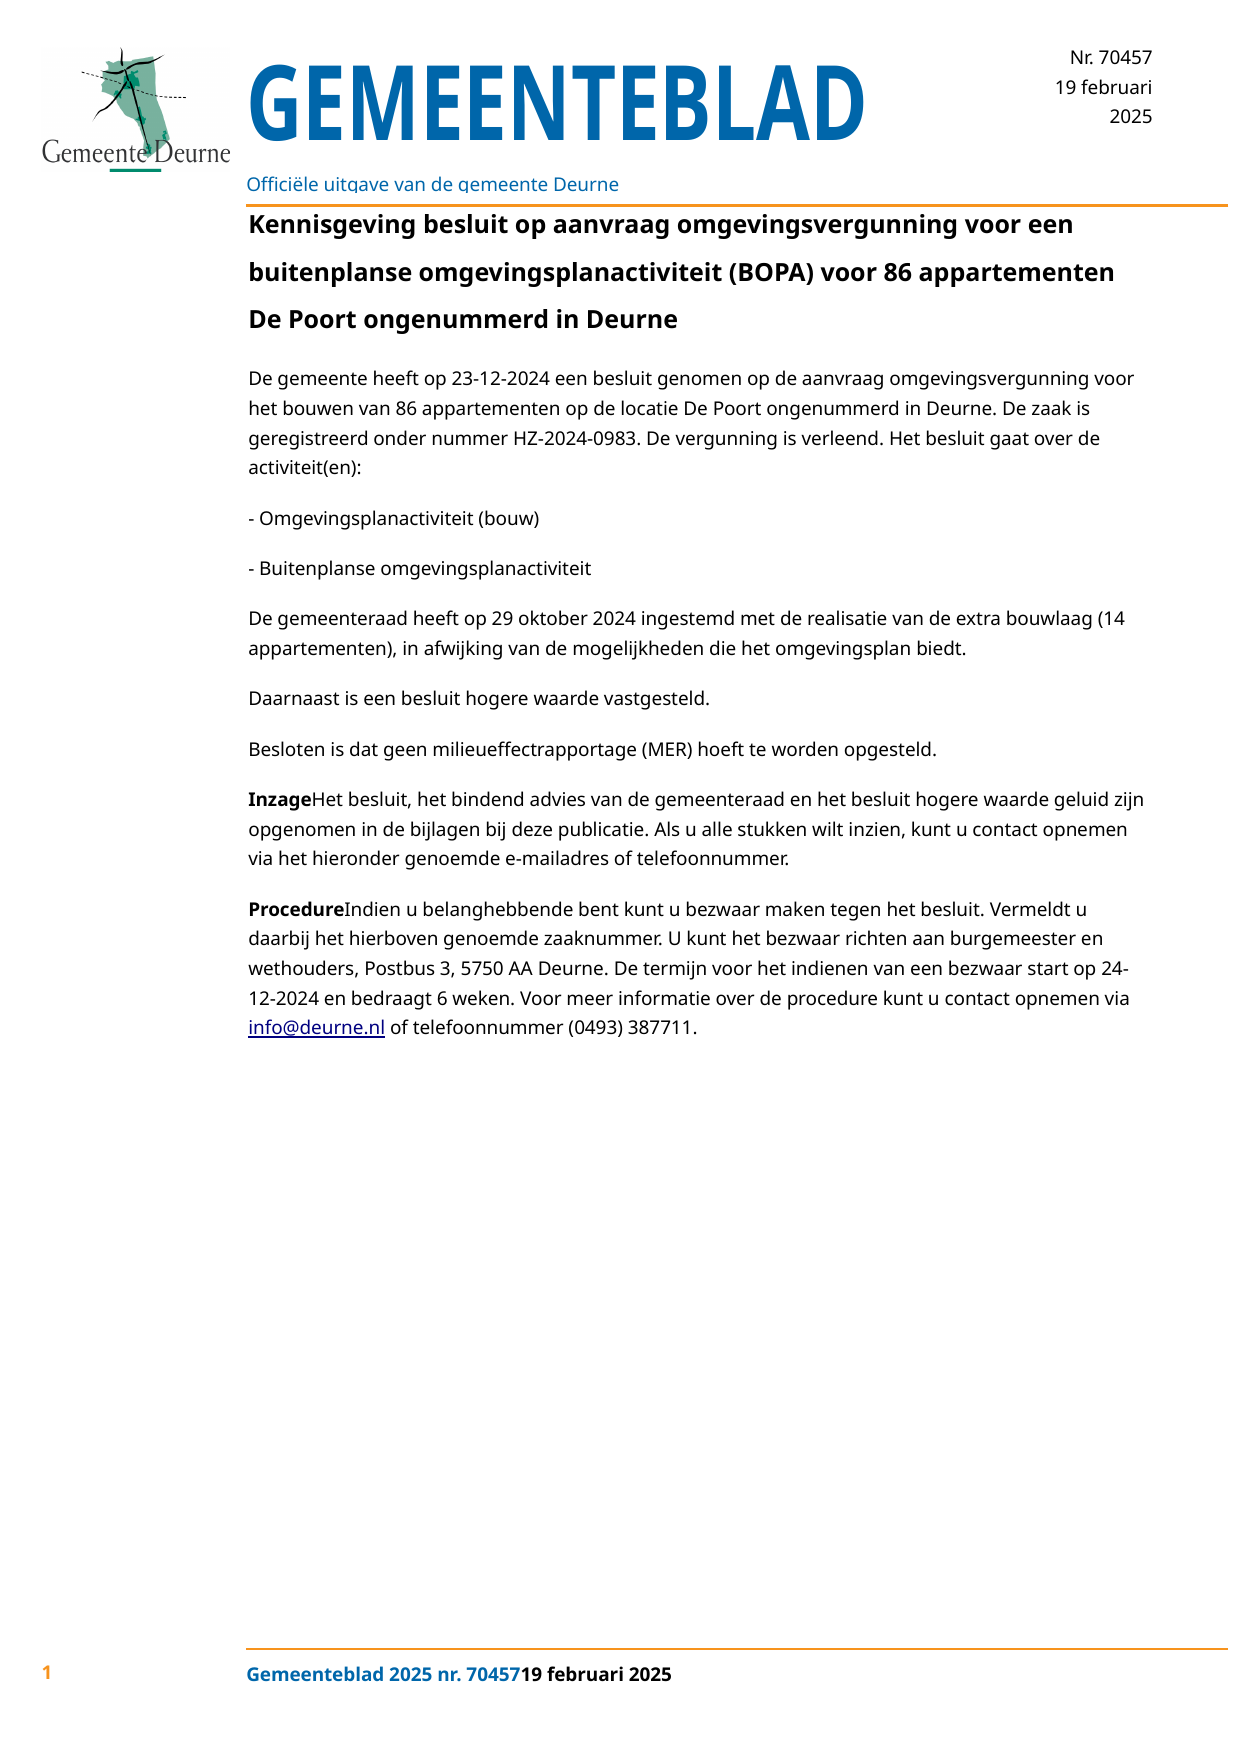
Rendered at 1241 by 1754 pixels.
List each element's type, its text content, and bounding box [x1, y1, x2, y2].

text ProcedureIndien u belanghebbende bent kunt u bezwaar maken tegen het besluit. Vermeldt u daarbij het hierboven genoemde zaaknummer. U kunt het bezwaar richten aan burgemeester en wethouders, Postbus 3, 5750 AA Deurne. De termijn voor het indienen van een bezwaar start op 24-12-2024 en bedraagt 6 weken. Voor meer informatie over de procedure kunt u contact opnemen via info@deurne.nl of telefoonnummer (0493) 387711. [248, 896, 1152, 1040]
text - Buitenplanse omgevingsplanactiviteit [248, 555, 1152, 581]
text Besloten is dat geen milieueffectrapportage (MER) hoeft te worden opgesteld. [248, 736, 1152, 762]
text Kennisgeving besluit op aanvraag omgevingsvergunning voor een buitenplanse omgevingsplanactiviteit (BOPA) voor 86 appartementen De Poort ongenummerd in Deurne [248, 207, 1152, 336]
text InzageHet besluit, het bindend advies van de gemeenteraad en het besluit hogere waarde geluid zijn opgenomen in de bijlagen bij deze publicatie. Als u alle stukken wilt inzien, kunt u contact opnemen via het hieronder genoemde e-mailadres of telefoonnummer. [248, 786, 1152, 871]
picture [41, 47, 231, 172]
text De gemeente heeft op 23-12-2024 een besluit genomen op de aanvraag omgevingsvergunning voor het bouwen van 86 appartementen op de locatie De Poort ongenummerd in Deurne. De zaak is geregistreerd onder nummer HZ-2024-0983. De vergunning is verleend. Het besluit gaat over de activiteit(en): [248, 366, 1152, 480]
text Daarnaast is een besluit hogere waarde vastgesteld. [248, 686, 1152, 711]
text - Omgevingsplanactiviteit (bouw) [248, 505, 1152, 530]
text De gemeenteraad heeft op 29 oktober 2024 ingestemd met de realisatie van de extra bouwlaag (14 appartementen), in afwijking van de mogelijkheden die het omgevingsplan biedt. [248, 606, 1152, 661]
